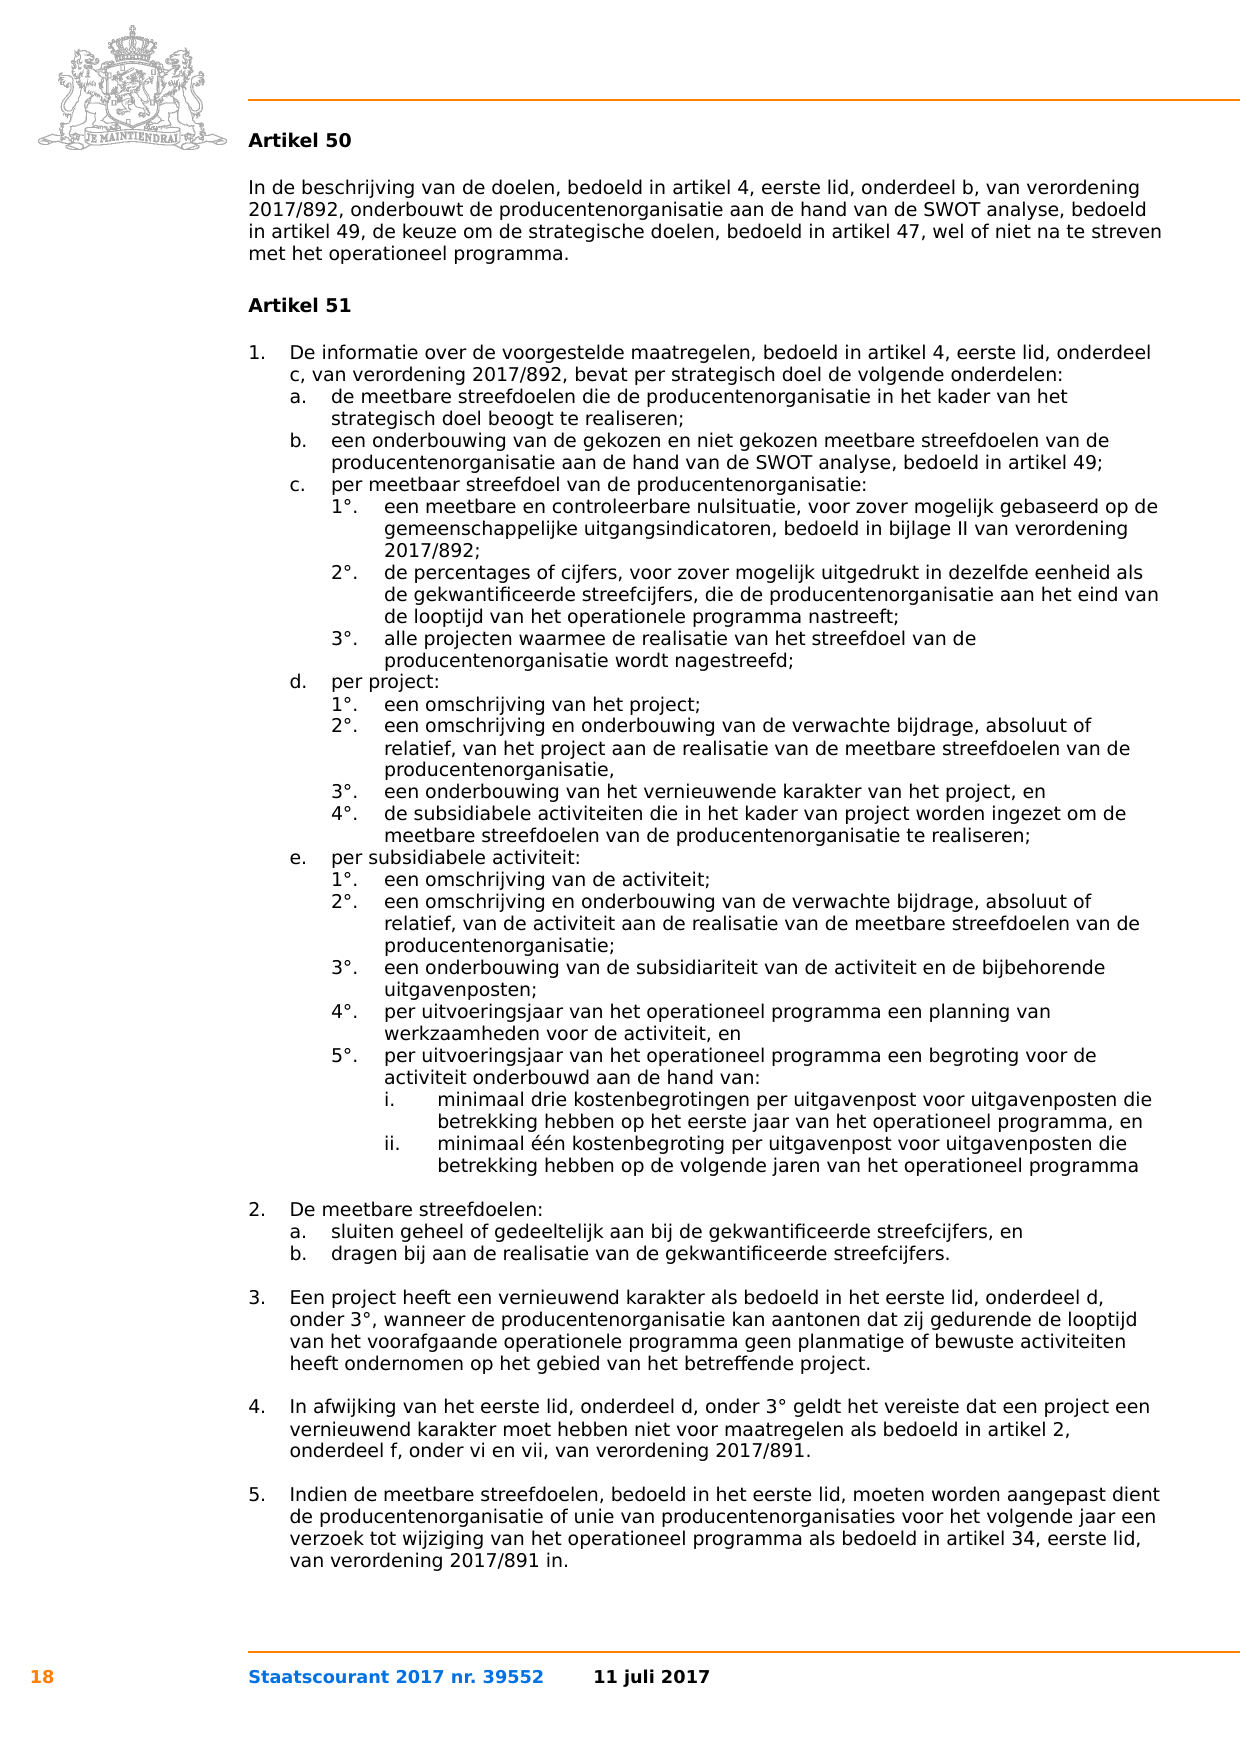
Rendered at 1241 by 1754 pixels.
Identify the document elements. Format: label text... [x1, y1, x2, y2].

text 3°. alle projecten waarmee de realisatie van het streefdoel van de producentenorganisatie wordt nagestreefd; [331, 627, 1163, 671]
text d. per project: [289, 671, 1163, 693]
text e. per subsidiabele activiteit: [289, 847, 1163, 869]
text 1°. een omschrijving van de activiteit; [331, 869, 1163, 891]
picture [38, 25, 227, 150]
text i. minimaal drie kostenbegrotingen per uitgavenpost voor uitgavenposten die betrekking hebben op het eerste jaar van het operationeel programma, en [384, 1089, 1163, 1133]
text 4°. per uitvoeringsjaar van het operationeel programma een planning van werkzaamheden voor de activiteit, en [331, 1001, 1163, 1045]
text 4. In afwijking van het eerste lid, onderdeel d, onder 3° geldt het vereiste dat een project een vernieuwend karakter moet hebben niet voor maatregelen als bedoeld in artikel 2, onderdeel f, onder vi en vii, van verordening 2017/891. [248, 1396, 1163, 1462]
text 2°. de percentages of cijfers, voor zover mogelijk uitgedrukt in dezelfde eenheid als de gekwantificeerde streefcijfers, die de producentenorganisatie aan het eind van de looptijd van het operationele programma nastreeft; [331, 562, 1163, 627]
text 1. De informatie over de voorgestelde maatregelen, bedoeld in artikel 4, eerste lid, onderdeel c, van verordening 2017/892, bevat per strategisch doel de volgende onderdelen: [248, 342, 1163, 386]
subtitle Artikel 50 [248, 130, 1163, 152]
text 3°. een onderbouwing van de subsidiariteit van de activiteit en de bijbehorende uitgavenposten; [331, 957, 1163, 1001]
text 1°. een omschrijving van het project; [331, 693, 1163, 715]
text a. sluiten geheel of gedeeltelijk aan bij de gekwantificeerde streefcijfers, en [289, 1221, 1163, 1243]
subtitle Artikel 51 [248, 295, 1163, 317]
text 5°. per uitvoeringsjaar van het operationeel programma een begroting voor de activiteit onderbouwd aan de hand van: [331, 1045, 1163, 1089]
text b. dragen bij aan de realisatie van de gekwantificeerde streefcijfers. [289, 1243, 1163, 1265]
text 3°. een onderbouwing van het vernieuwende karakter van het project, en [331, 781, 1163, 803]
text 2. De meetbare streefdoelen: [248, 1199, 1163, 1221]
text a. de meetbare streefdoelen die de producentenorganisatie in het kader van het strategisch doel beoogt te realiseren; [289, 386, 1163, 430]
text 2°. een omschrijving en onderbouwing van de verwachte bijdrage, absoluut of relatief, van de activiteit aan de realisatie van de meetbare streefdoelen van de producentenorganisatie; [331, 891, 1163, 957]
text 5. Indien de meetbare streefdoelen, bedoeld in het eerste lid, moeten worden aangepast dient de producentenorganisatie of unie van producentenorganisaties voor het volgende jaar een verzoek tot wijziging van het operationeel programma als bedoeld in artikel 34, eerste lid, van verordening 2017/891 in. [248, 1484, 1163, 1572]
text In de beschrijving van de doelen, bedoeld in artikel 4, eerste lid, onderdeel b, van verordening 2017/892, onderbouwt de producentenorganisatie aan de hand van de SWOT analyse, bedoeld in artikel 49, de keuze om de strategische doelen, bedoeld in artikel 47, wel of niet na te streven met het operationeel programma. [248, 177, 1163, 265]
text 3. Een project heeft een vernieuwend karakter als bedoeld in het eerste lid, onderdeel d, onder 3°, wanneer de producentenorganisatie kan aantonen dat zij gedurende de looptijd van het voorafgaande operationele programma geen planmatige of bewuste activiteiten heeft ondernomen op het gebied van het betreffende project. [248, 1287, 1163, 1374]
text 1°. een meetbare en controleerbare nulsituatie, voor zover mogelijk gebaseerd op de gemeenschappelijke uitgangsindicatoren, bedoeld in bijlage II van verordening 2017/892; [331, 496, 1163, 562]
text b. een onderbouwing van de gekozen en niet gekozen meetbare streefdoelen van de producentenorganisatie aan de hand van de SWOT analyse, bedoeld in artikel 49; [289, 430, 1163, 474]
text ii. minimaal één kostenbegroting per uitgavenpost voor uitgavenposten die betrekking hebben op de volgende jaren van het operationeel programma [384, 1133, 1163, 1177]
text 2°. een omschrijving en onderbouwing van de verwachte bijdrage, absoluut of relatief, van het project aan de realisatie van de meetbare streefdoelen van de producentenorganisatie, [331, 715, 1163, 781]
text 4°. de subsidiabele activiteiten die in het kader van project worden ingezet om de meetbare streefdoelen van de producentenorganisatie te realiseren; [331, 803, 1163, 847]
text c. per meetbaar streefdoel van de producentenorganisatie: [289, 474, 1163, 496]
